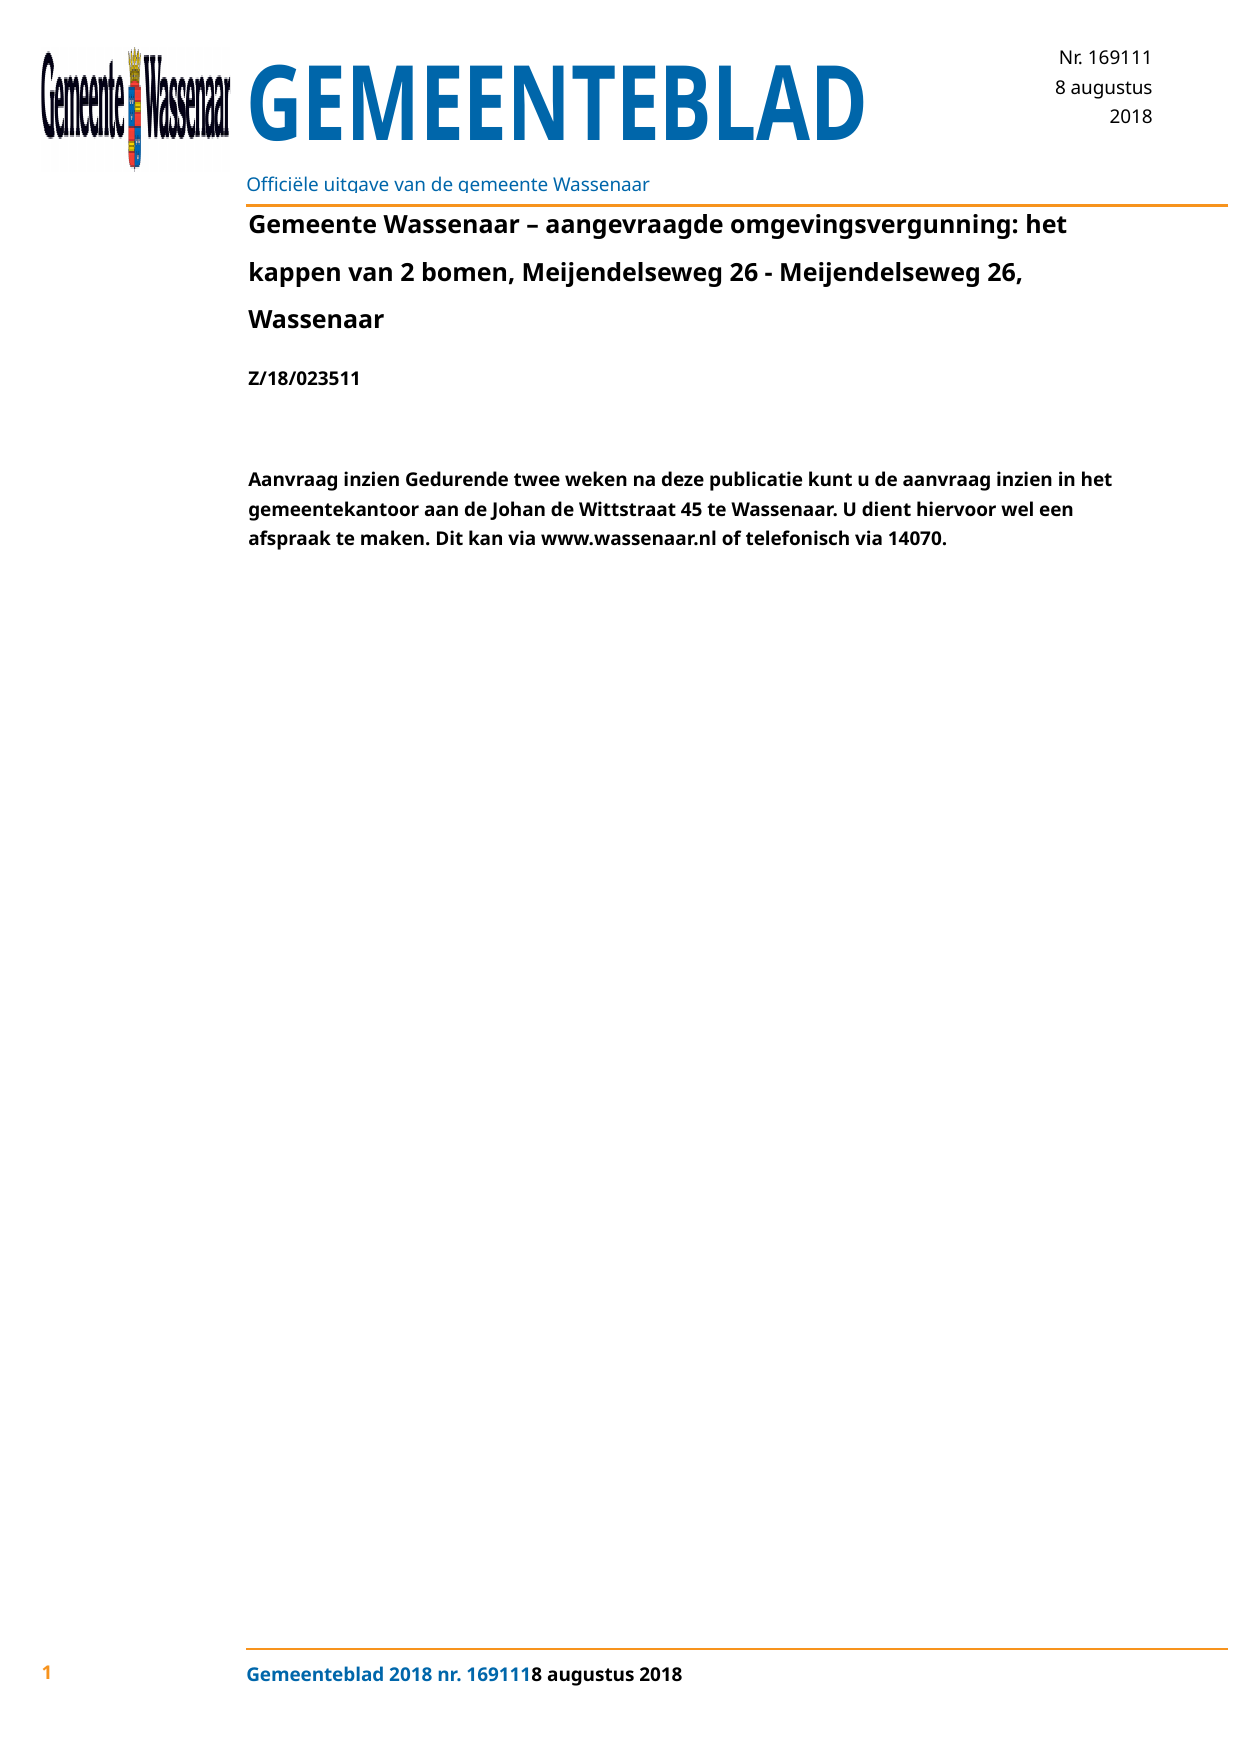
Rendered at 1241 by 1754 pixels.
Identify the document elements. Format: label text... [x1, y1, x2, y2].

text Aanvraag inzien Gedurende twee weken na deze publicatie kunt u de aanvraag inzien in het gemeentekantoor aan de Johan de Wittstraat 45 te Wassenaar. U dient hiervoor wel een afspraak te maken. Dit kan via www.wassenaar.nl of telefonisch via 14070. [248, 466, 1152, 551]
text Z/18/023511 [248, 366, 1152, 391]
text Gemeente Wassenaar – aangevraagde omgevingsvergunning: het kappen van 2 bomen, Meijendelseweg 26 - Meijendelseweg 26, Wassenaar [248, 207, 1152, 336]
picture [41, 47, 231, 172]
